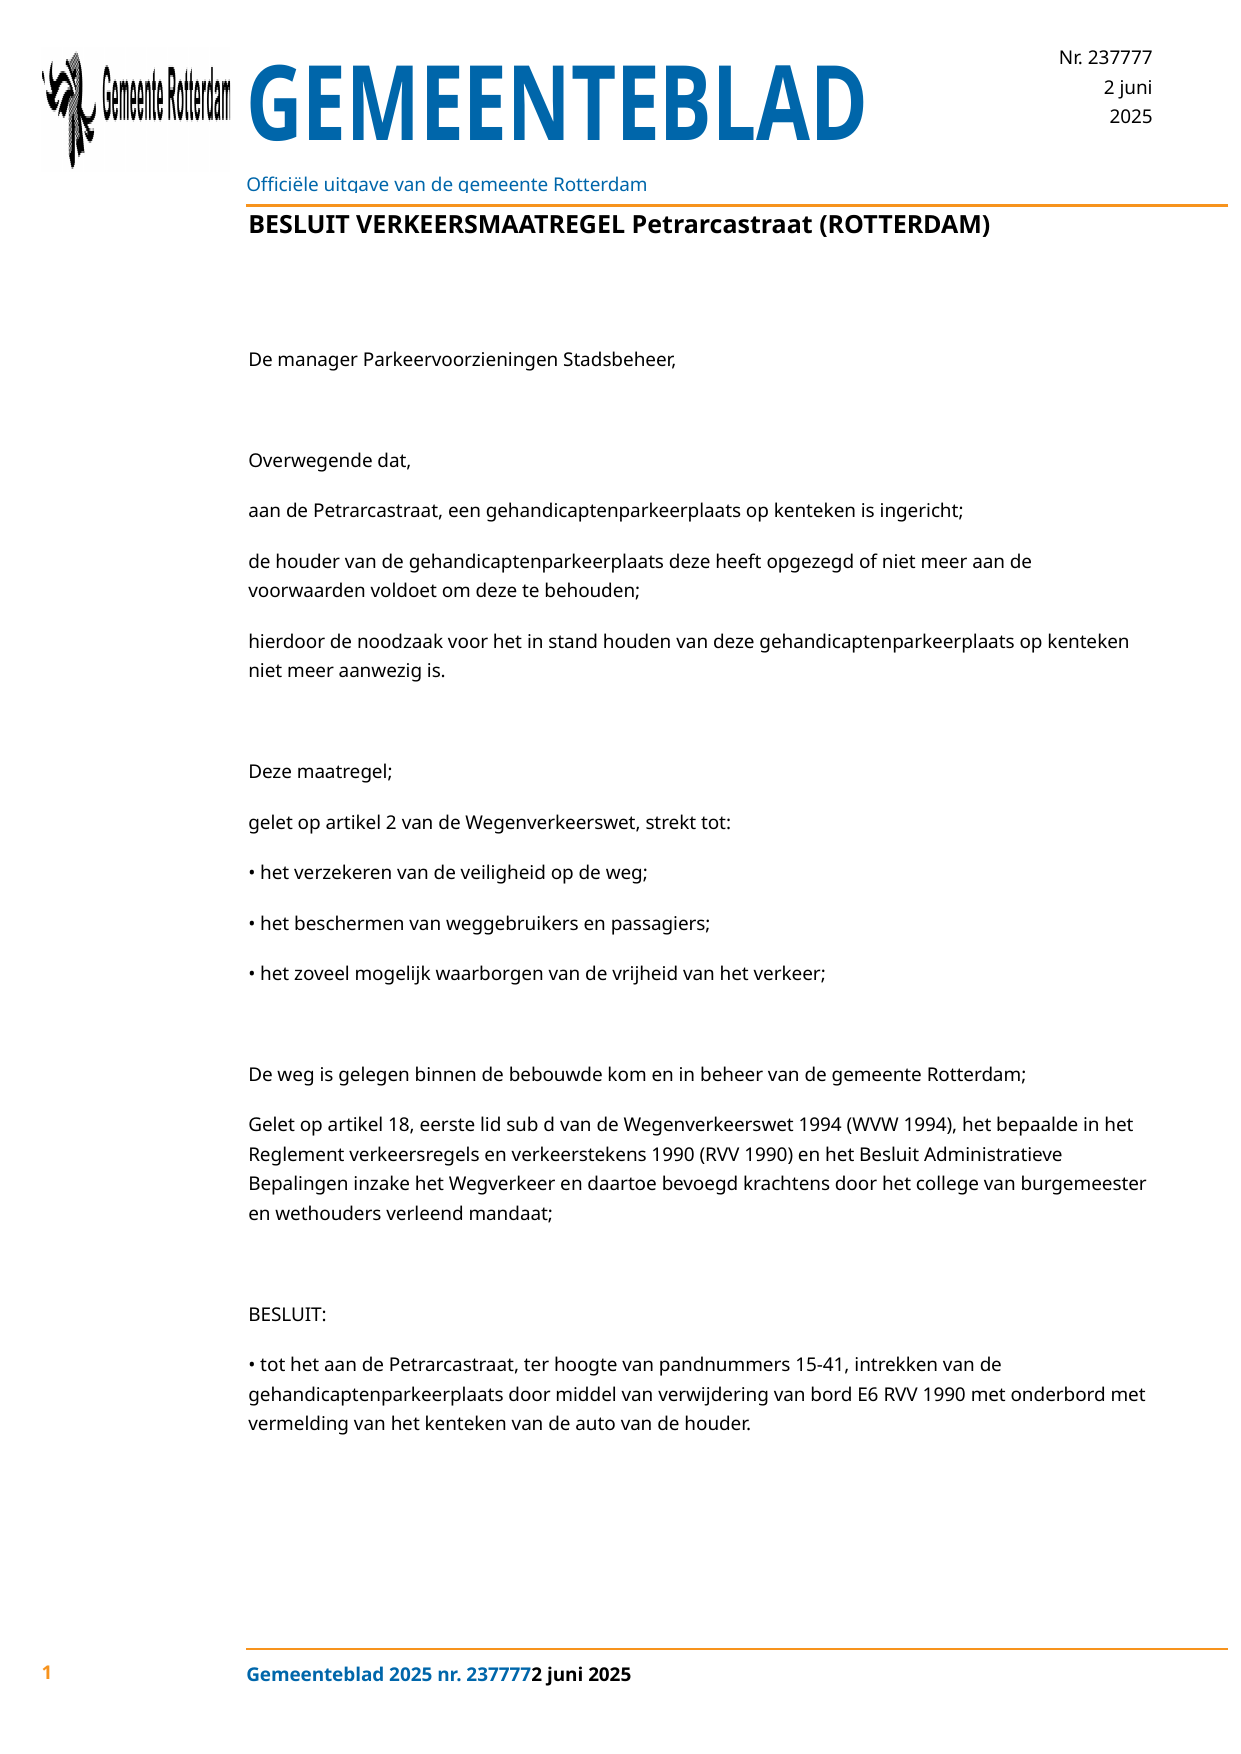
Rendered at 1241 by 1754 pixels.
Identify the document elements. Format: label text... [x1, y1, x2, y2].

text BESLUIT VERKEERSMAATREGEL Petrarcastraat (ROTTERDAM) [248, 207, 1152, 241]
text Deze maatregel; [248, 758, 1152, 784]
text BESLUIT: [248, 1301, 1152, 1327]
text De manager Parkeervoorzieningen Stadsbeheer, [248, 346, 1152, 372]
text Gelet op artikel 18, eerste lid sub d van de Wegenverkeerswet 1994 (WVW 1994), het bepaalde in het Reglement verkeersregels en verkeerstekens 1990 (RVV 1990) en het Besluit Administratieve Bepalingen inzake het Wegverkeer en daartoe bevoegd krachtens door het college van burgemeester en wethouders verleend mandaat; [248, 1111, 1152, 1226]
text hierdoor de noodzaak voor het in stand houden van deze gehandicaptenparkeerplaats op kenteken niet meer aanwezig is. [248, 628, 1152, 683]
text • tot het aan de Petrarcastraat, ter hoogte van pandnummers 15-41, intrekken van de gehandicaptenparkeerplaats door middel van verwijdering van bord E6 RVV 1990 met onderbord met vermelding van het kenteken van de auto van de houder. [248, 1351, 1152, 1436]
text Overwegende dat, [248, 447, 1152, 473]
text • het beschermen van weggebruikers en passagiers; [248, 910, 1152, 936]
picture [41, 47, 231, 172]
text gelet op artikel 2 van de Wegenverkeerswet, strekt tot: [248, 809, 1152, 835]
text • het verzekeren van de veiligheid op de weg; [248, 859, 1152, 885]
text De weg is gelegen binnen de bebouwde kom en in beheer van de gemeente Rotterdam; [248, 1061, 1152, 1087]
text de houder van de gehandicaptenparkeerplaats deze heeft opgezegd of niet meer aan de voorwaarden voldoet om deze te behouden; [248, 548, 1152, 603]
text aan de Petrarcastraat, een gehandicaptenparkeerplaats op kenteken is ingericht; [248, 498, 1152, 523]
text • het zoveel mogelijk waarborgen van de vrijheid van het verkeer; [248, 960, 1152, 986]
